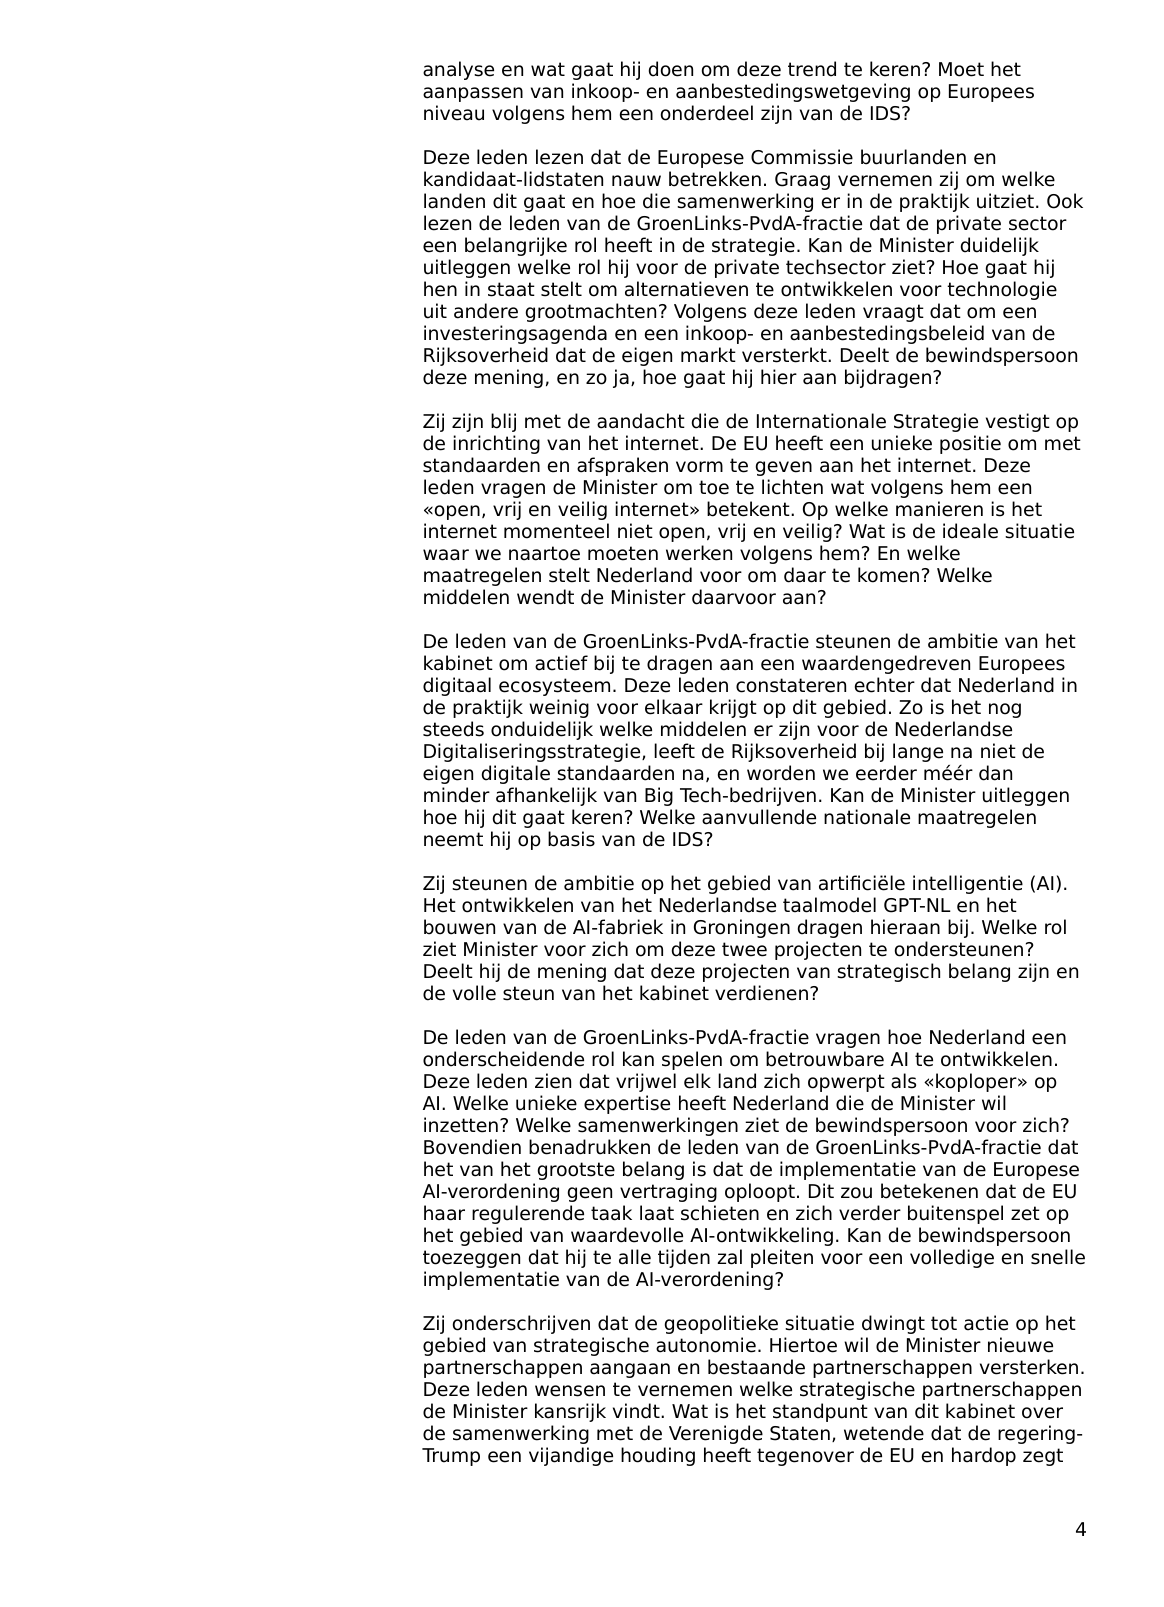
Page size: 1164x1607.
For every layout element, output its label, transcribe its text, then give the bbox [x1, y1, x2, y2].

text Zij zijn blij met de aandacht die de Internationale Strategie vestigt op de inrichting van het internet. De EU heeft een unieke positie om met standaarden en afspraken vorm te geven aan het internet. Deze leden vragen de Minister om toe te lichten wat volgens hem een «open, vrij en veilig internet» betekent. Op welke manieren is het internet momenteel niet open, vrij en veilig? Wat is de ideale situatie waar we naartoe moeten werken volgens hem? En welke maatregelen stelt Nederland voor om daar te komen? Welke middelen wendt de Minister daarvoor aan? [422, 411, 1087, 609]
text De leden van de GroenLinks-PvdA-fractie steunen de ambitie van het kabinet om actief bij te dragen aan een waardengedreven Europees digitaal ecosysteem. Deze leden constateren echter dat Nederland in de praktijk weinig voor elkaar krijgt op dit gebied. Zo is het nog steeds onduidelijk welke middelen er zijn voor de Nederlandse Digitaliseringsstrategie, leeft de Rijksoverheid bij lange na niet de eigen digitale standaarden na, en worden we eerder méér dan minder afhankelijk van Big Tech-bedrijven. Kan de Minister uitleggen hoe hij dit gaat keren? Welke aanvullende nationale maatregelen neemt hij op basis van de IDS? [422, 631, 1087, 851]
text analyse en wat gaat hij doen om deze trend te keren? Moet het aanpassen van inkoop- en aanbestedingswetgeving op Europees niveau volgens hem een onderdeel zijn van de IDS? [422, 59, 1087, 125]
text Zij onderschrijven dat de geopolitieke situatie dwingt tot actie op het gebied van strategische autonomie. Hiertoe wil de Minister nieuwe partnerschappen aangaan en bestaande partnerschappen versterken. Deze leden wensen te vernemen welke strategische partnerschappen de Minister kansrijk vindt. Wat is het standpunt van dit kabinet over de samenwerking met de Verenigde Staten, wetende dat de regering-Trump een vijandige houding heeft tegenover de EU en hardop zegt [422, 1313, 1087, 1467]
text De leden van de GroenLinks-PvdA-fractie vragen hoe Nederland een onderscheidende rol kan spelen om betrouwbare AI te ontwikkelen. Deze leden zien dat vrijwel elk land zich opwerpt als «koploper» op AI. Welke unieke expertise heeft Nederland die de Minister wil inzetten? Welke samenwerkingen ziet de bewindspersoon voor zich? Bovendien benadrukken de leden van de GroenLinks-PvdA-fractie dat het van het grootste belang is dat de implementatie van de Europese AI-verordening geen vertraging oploopt. Dit zou betekenen dat de EU haar regulerende taak laat schieten en zich verder buitenspel zet op het gebied van waardevolle AI-ontwikkeling. Kan de bewindspersoon toezeggen dat hij te alle tijden zal pleiten voor een volledige en snelle implementatie van de AI-verordening? [422, 1027, 1087, 1291]
text Deze leden lezen dat de Europese Commissie buurlanden en kandidaat-lidstaten nauw betrekken. Graag vernemen zij om welke landen dit gaat en hoe die samenwerking er in de praktijk uitziet. Ook lezen de leden van de GroenLinks-PvdA-fractie dat de private sector een belangrijke rol heeft in de strategie. Kan de Minister duidelijk uitleggen welke rol hij voor de private techsector ziet? Hoe gaat hij hen in staat stelt om alternatieven te ontwikkelen voor technologie uit andere grootmachten? Volgens deze leden vraagt dat om een investeringsagenda en een inkoop- en aanbestedingsbeleid van de Rijksoverheid dat de eigen markt versterkt. Deelt de bewindspersoon deze mening, en zo ja, hoe gaat hij hier aan bijdragen? [422, 147, 1087, 389]
text Zij steunen de ambitie op het gebied van artificiële intelligentie (AI). Het ontwikkelen van het Nederlandse taalmodel GPT-NL en het bouwen van de AI-fabriek in Groningen dragen hieraan bij. Welke rol ziet Minister voor zich om deze twee projecten te ondersteunen? Deelt hij de mening dat deze projecten van strategisch belang zijn en de volle steun van het kabinet verdienen? [422, 873, 1087, 1005]
